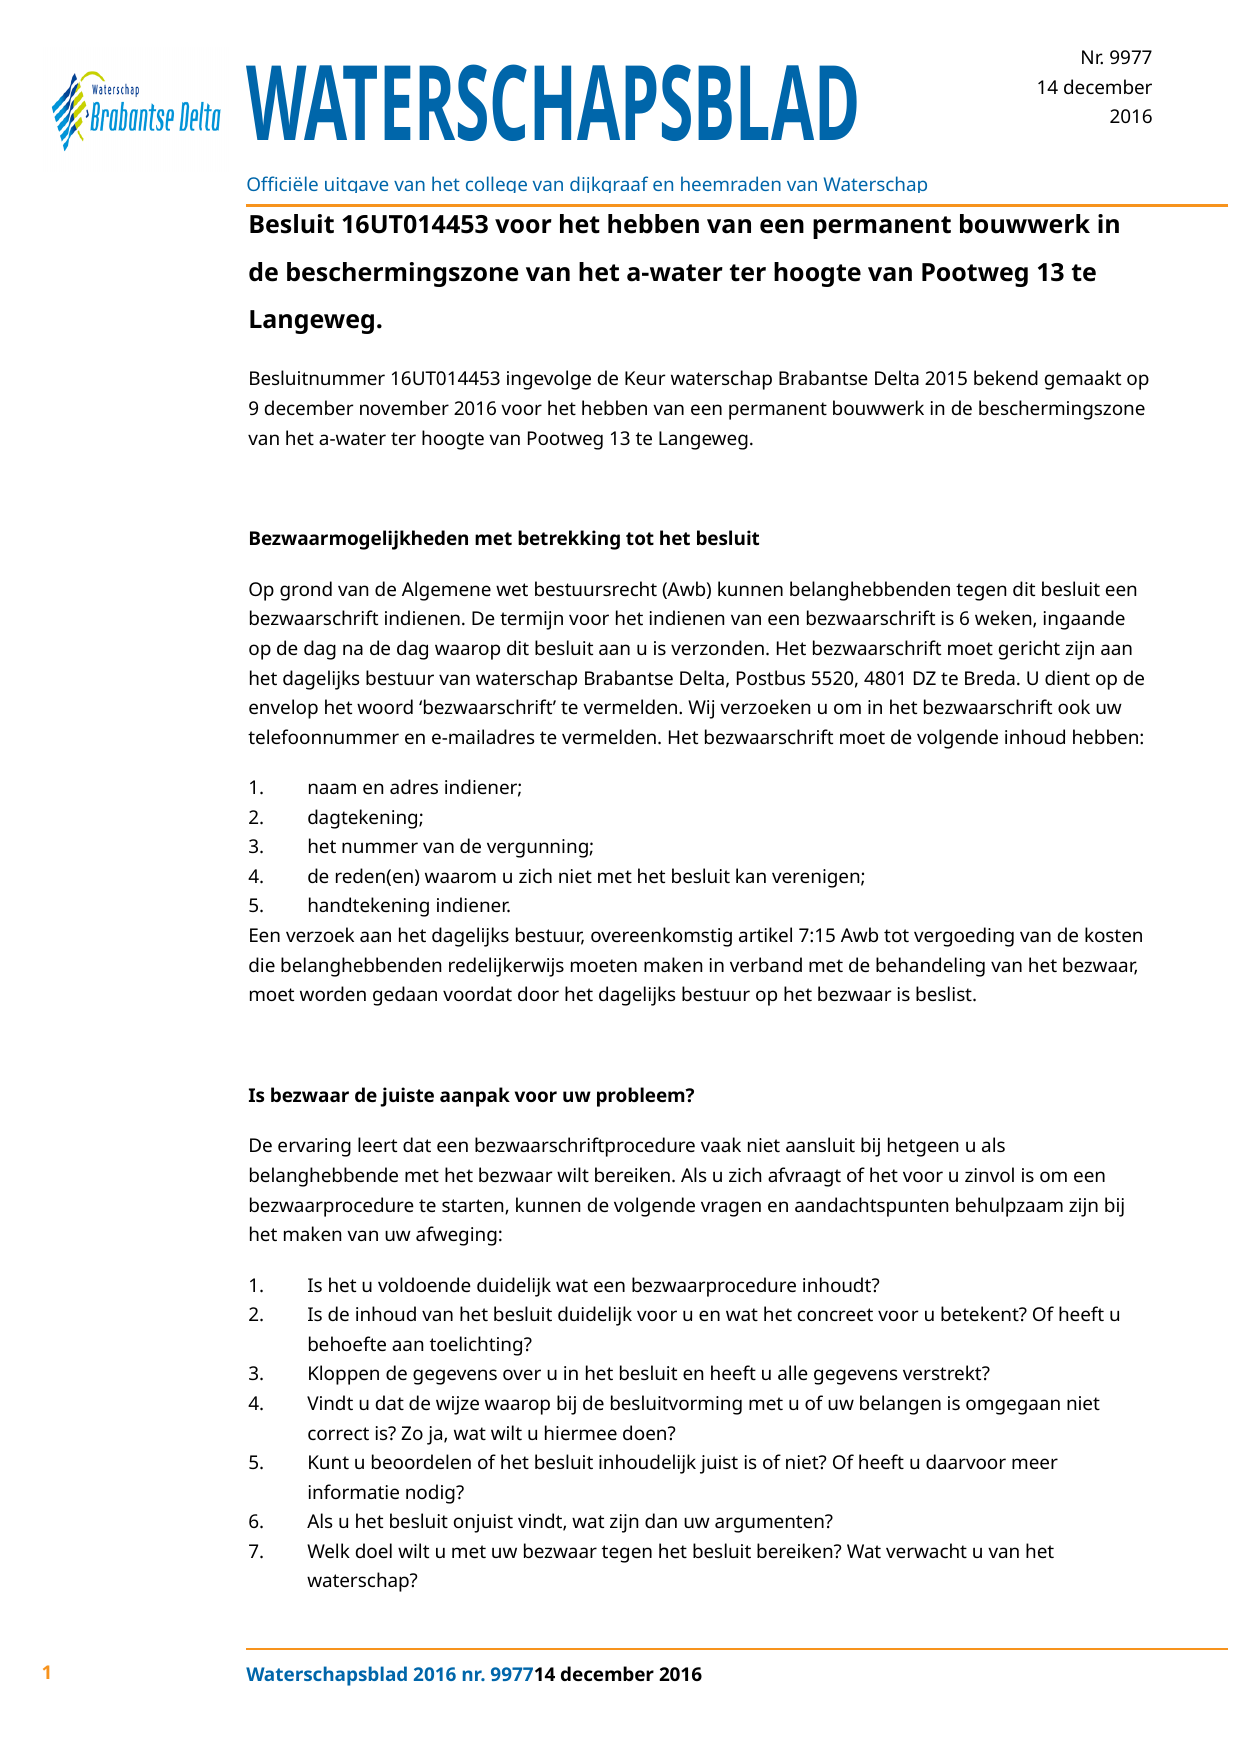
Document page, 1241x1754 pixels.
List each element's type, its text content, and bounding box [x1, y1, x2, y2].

list dagtekening; [248, 804, 1152, 829]
text Bezwaarmogelijkheden met betrekking tot het besluit [248, 526, 1152, 551]
list Kloppen de gegevens over u in het besluit en heeft u alle gegevens verstrekt? [248, 1361, 1152, 1386]
text Een verzoek aan het dagelijks bestuur, overeenkomstig artikel 7:15 Awb tot vergoeding van de kosten die belanghebbenden redelijkerwijs moeten maken in verband met de behandeling van het bezwaar, moet worden gedaan voordat door het dagelijks bestuur op het bezwaar is beslist. [248, 922, 1152, 1007]
list Vindt u dat de wijze waarop bij de besluitvorming met u of uw belangen is omgegaan niet correct is? Zo ja, wat wilt u hiermee doen? [248, 1390, 1152, 1445]
picture [41, 47, 231, 172]
text Is bezwaar de juiste aanpak voor uw probleem? [248, 1082, 1152, 1108]
text Op grond van de Algemene wet bestuursrecht (Awb) kunnen belanghebbenden tegen dit besluit een bezwaarschrift indienen. De termijn voor het indienen van een bezwaarschrift is 6 weken, ingaande op de dag na de dag waarop dit besluit aan u is verzonden. Het bezwaarschrift moet gericht zijn aan het dagelijks bestuur van waterschap Brabantse Delta, Postbus 5520, 4801 DZ te Breda. U dient op de envelop het woord ‘bezwaarschrift’ te vermelden. Wij verzoeken u om in het bezwaarschrift ook uw telefoonnummer en e‑mailadres te vermelden. Het bezwaarschrift moet de volgende inhoud hebben: [248, 576, 1152, 749]
list Kunt u beoordelen of het besluit inhoudelijk juist is of niet? Of heeft u daarvoor meer informatie nodig? [248, 1449, 1152, 1504]
list Als u het besluit onjuist vindt, wat zijn dan uw argumenten? [248, 1508, 1152, 1534]
text De ervaring leert dat een bezwaarschriftprocedure vaak niet aansluit bij hetgeen u als belanghebbende met het bezwaar wilt bereiken. Als u zich afvraagt of het voor u zinvol is om een bezwaarprocedure te starten, kunnen de volgende vragen en aandachtspunten behulpzaam zijn bij het maken van uw afweging: [248, 1133, 1152, 1247]
list Welk doel wilt u met uw bezwaar tegen het besluit bereiken? Wat verwacht u van het waterschap? [248, 1538, 1152, 1593]
text Besluit 16UT014453 voor het hebben van een permanent bouwwerk in de beschermingszone van het a-water ter hoogte van Pootweg 13 te Langeweg. [248, 207, 1152, 336]
list naam en adres indiener; [248, 774, 1152, 800]
list de reden(en) waarom u zich niet met het besluit kan verenigen; [248, 863, 1152, 889]
list het nummer van de vergunning; [248, 833, 1152, 859]
list handtekening indiener. [248, 893, 1152, 918]
list Is het u voldoende duidelijk wat een bezwaarprocedure inhoudt? [248, 1272, 1152, 1297]
text Besluitnummer 16UT014453 ingevolge de Keur waterschap Brabantse Delta 2015 bekend gemaakt op 9 december november 2016 voor het hebben van een permanent bouwwerk in de beschermingszone van het a-water ter hoogte van Pootweg 13 te Langeweg. [248, 366, 1152, 450]
list Is de inhoud van het besluit duidelijk voor u en wat het concreet voor u betekent? Of heeft u behoefte aan toelichting? [248, 1301, 1152, 1357]
